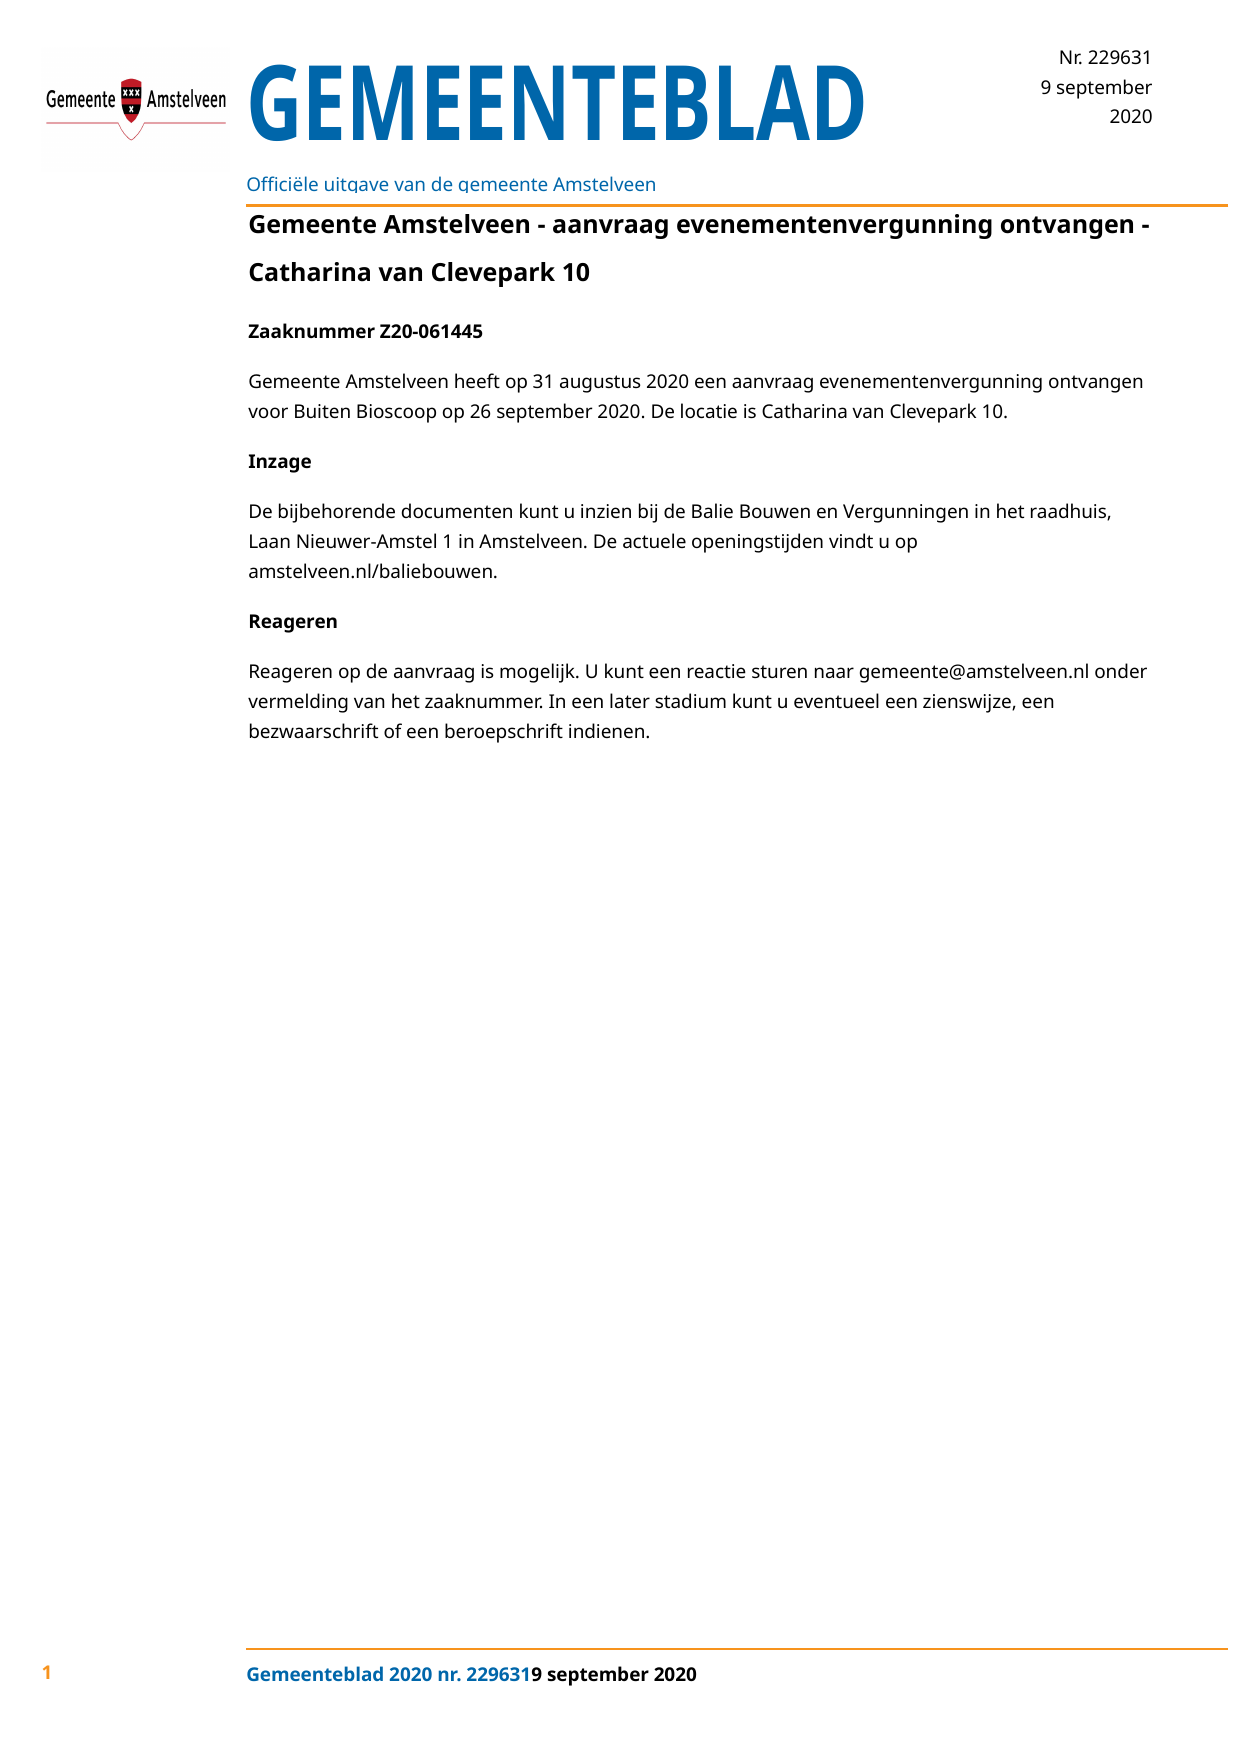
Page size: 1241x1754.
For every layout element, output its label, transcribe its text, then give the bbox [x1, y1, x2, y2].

picture [41, 47, 231, 172]
text Reageren [248, 608, 1152, 634]
text Gemeente Amstelveen - aanvraag evenementenvergunning ontvangen - Catharina van Clevepark 10 [248, 207, 1152, 288]
text Inzage [248, 448, 1152, 474]
text Gemeente Amstelveen heeft op 31 augustus 2020 een aanvraag evenementenvergunning ontvangen voor Buiten Bioscoop op 26 september 2020. De locatie is Catharina van Clevepark 10. [248, 368, 1152, 424]
text Reageren op de aanvraag is mogelijk. U kunt een reactie sturen naar gemeente@amstelveen.nl onder vermelding van het zaaknummer. In een later stadium kunt u eventueel een zienswijze, een bezwaarschrift of een beroepschrift indienen. [248, 659, 1152, 744]
text Zaaknummer Z20-061445 [248, 318, 1152, 344]
text De bijbehorende documenten kunt u inzien bij de Balie Bouwen en Vergunningen in het raadhuis, Laan Nieuwer-Amstel 1 in Amstelveen. De actuele openingstijden vindt u op amstelveen.nl/baliebouwen. [248, 499, 1152, 584]
